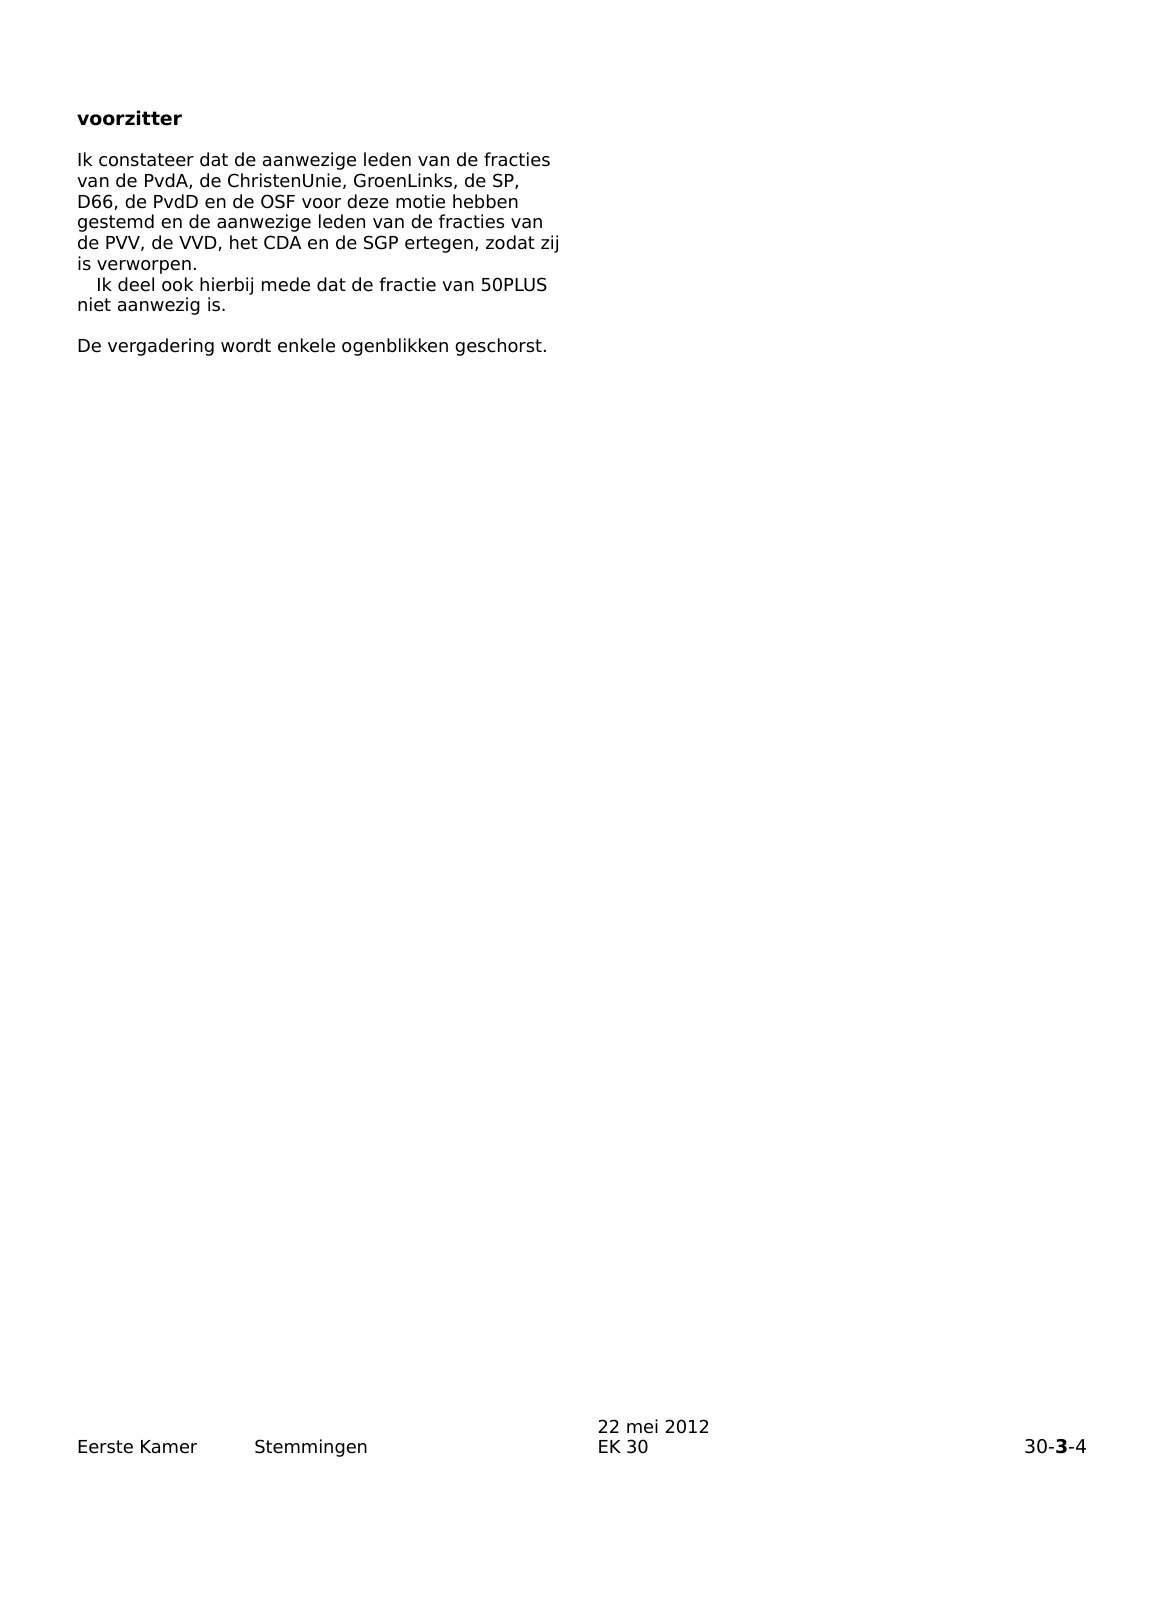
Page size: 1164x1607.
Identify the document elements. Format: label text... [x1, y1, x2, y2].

text Ik deel ook hierbij mede dat de fractie van 50PLUS niet aanwezig is. [77, 274, 567, 316]
text De vergadering wordt enkele ogenblikken geschorst. [77, 336, 567, 357]
text Ik constateer dat de aanwezige leden van de fracties van de PvdA, de ChristenUnie, GroenLinks, de SP, D66, de PvdD en de OSF voor deze motie hebben gestemd en de aanwezige leden van de fracties van de PVV, de VVD, het CDA en de SGP ertegen, zodat zij is verworpen. [77, 150, 567, 274]
